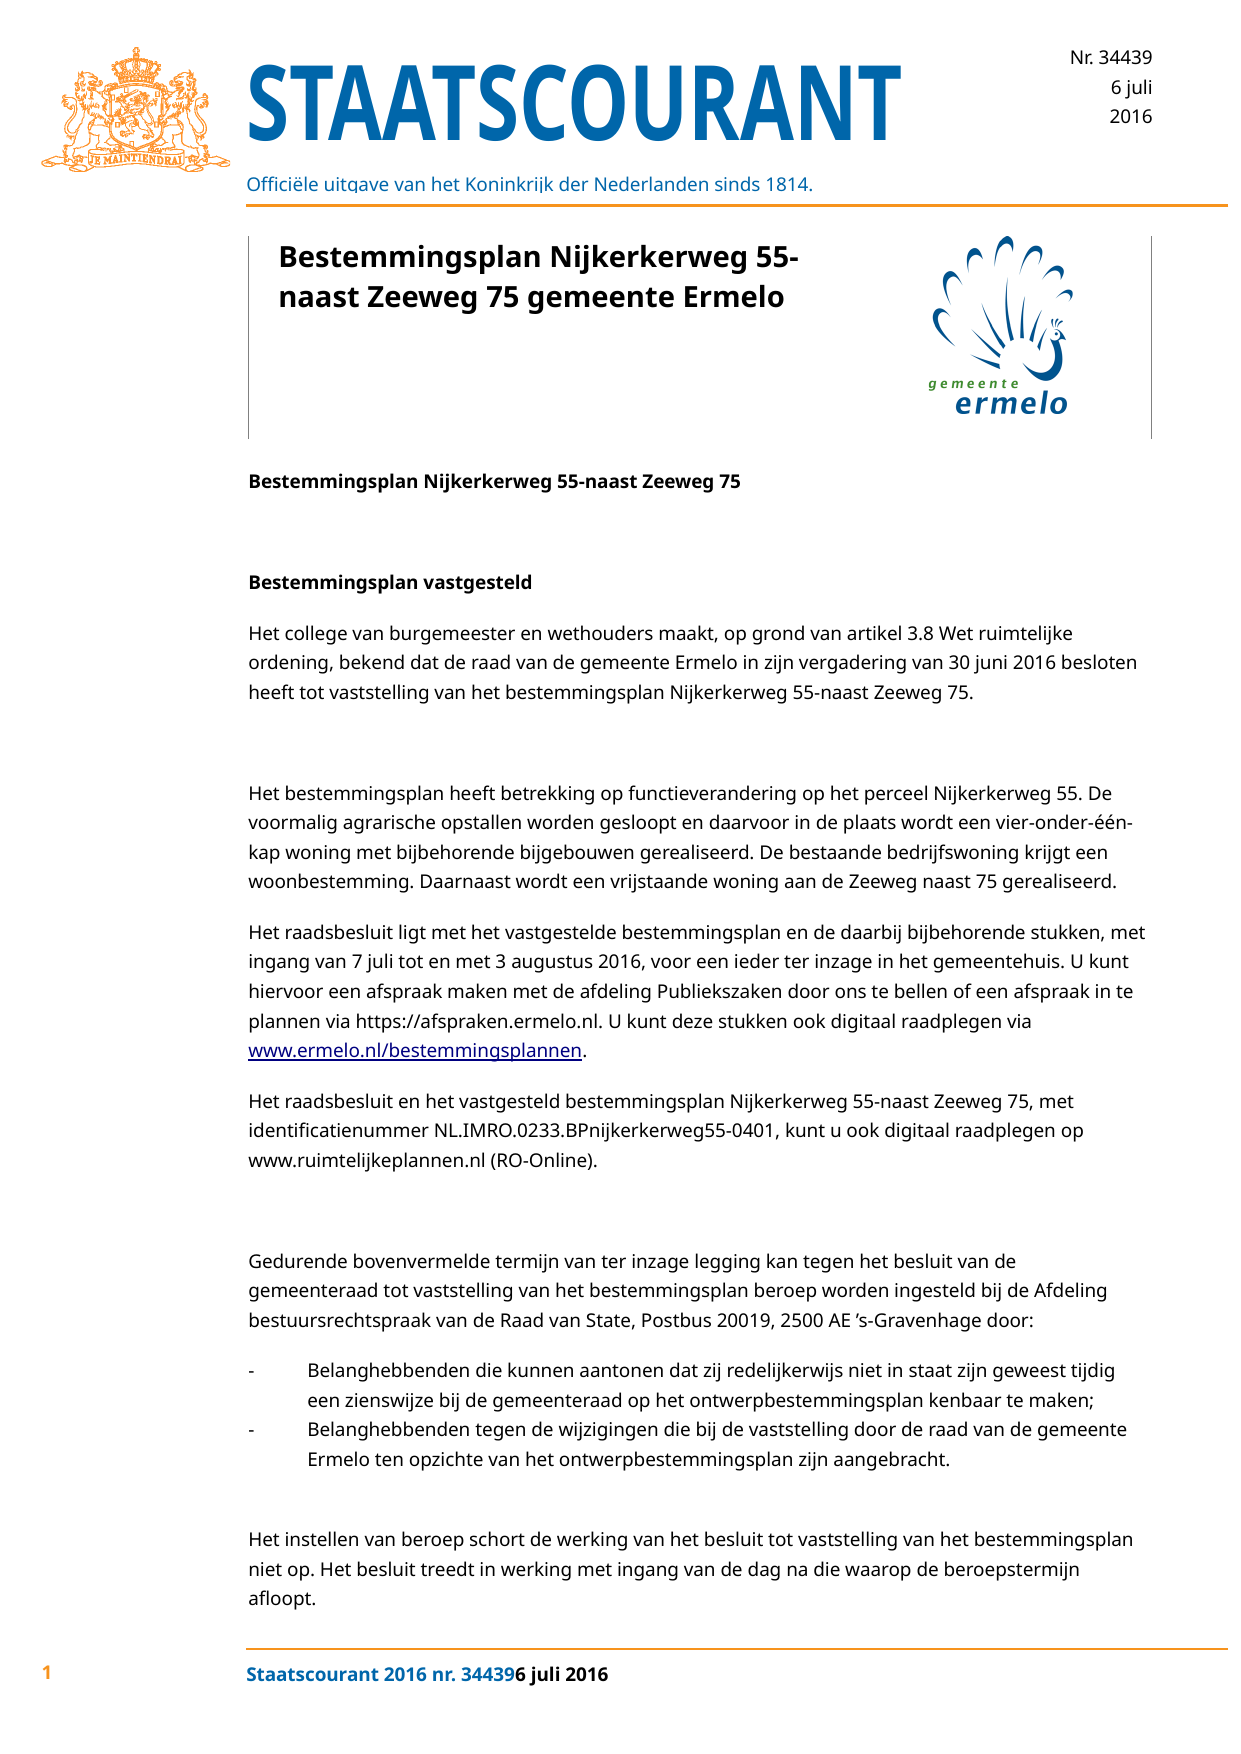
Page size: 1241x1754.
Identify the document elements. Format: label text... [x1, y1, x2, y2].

picture [928, 236, 1073, 414]
list Belanghebbenden die kunnen aantonen dat zij redelijkerwijs niet in staat zijn geweest tijdig een zienswijze bij de gemeenteraad op het ontwerpbestemmingsplan kenbaar te maken; [248, 1357, 1152, 1413]
list Belanghebbenden tegen de wijzigingen die bij de vaststelling door de raad van de gemeente Ermelo ten opzichte van het ontwerpbestemmingsplan zijn aangebracht. [248, 1417, 1152, 1472]
text Bestemmingsplan vastgesteld [248, 569, 1152, 595]
table_header [850, 236, 928, 413]
text Bestemmingsplan Nijkerkerweg 55-naast Zeeweg 75 [248, 469, 1152, 494]
text Het college van burgemeester en wethouders maakt, op grond van artikel 3.8 Wet ruimtelijke ordening, bekend dat de raad van de gemeente Ermelo in zijn vergadering van 30 juni 2016 besloten heeft tot vaststelling van het bestemmingsplan Nijkerkerweg 55-naast Zeeweg 75. [248, 620, 1152, 705]
text Het bestemmingsplan heeft betrekking op functieverandering op het perceel Nijkerkerweg 55. De voormalig agrarische opstallen worden gesloopt en daarvoor in de plaats wordt een vier-onder-één-kap woning met bijbehorende bijgebouwen gerealiseerd. De bestaande bedrijfswoning krijgt een woonbestemming. Daarnaast wordt een vrijstaande woning aan de Zeeweg naast 75 gerealiseerd. [248, 780, 1152, 894]
text Het instellen van beroep schort de werking van het besluit tot vaststelling van het bestemmingsplan niet op. Het besluit treedt in werking met ingang van de dag na die waarop de beroepstermijn afloopt. [248, 1526, 1152, 1611]
text Het raadsbesluit ligt met het vastgestelde bestemmingsplan en de daarbij bijbehorende stukken, met ingang van 7 juli tot en met 3 augustus 2016, voor een ieder ter inzage in het gemeentehuis. U kunt hiervoor een afspraak maken met de afdeling Publiekszaken door ons te bellen of een afspraak in te plannen via https://afspraken.ermelo.nl. U kunt deze stukken ook digitaal raadplegen via www.ermelo.nl/bestemmingsplannen. [248, 919, 1152, 1063]
table_header Bestemmingsplan Nijkerkerweg 55-naast Zeeweg 75 gemeente Ermelo [249, 236, 850, 439]
text Het raadsbesluit en het vastgesteld bestemmingsplan Nijkerkerweg 55-naast Zeeweg 75, met identificatienummer NL.IMRO.0233.BPnijkerkerweg55-0401, kunt u ook digitaal raadplegen op www.ruimtelijkeplannen.nl (RO-Online). [248, 1088, 1152, 1173]
text Gedurende bovenvermelde termijn van ter inzage legging kan tegen het besluit van de gemeenteraad tot vaststelling van het bestemmingsplan beroep worden ingesteld bij de Afdeling bestuursrechtspraak van de Raad van State, Postbus 20019, 2500 AE ’s-Gravenhage door: [248, 1248, 1152, 1333]
table_header [850, 414, 1151, 439]
picture [41, 47, 231, 172]
table_header [1073, 236, 1151, 413]
